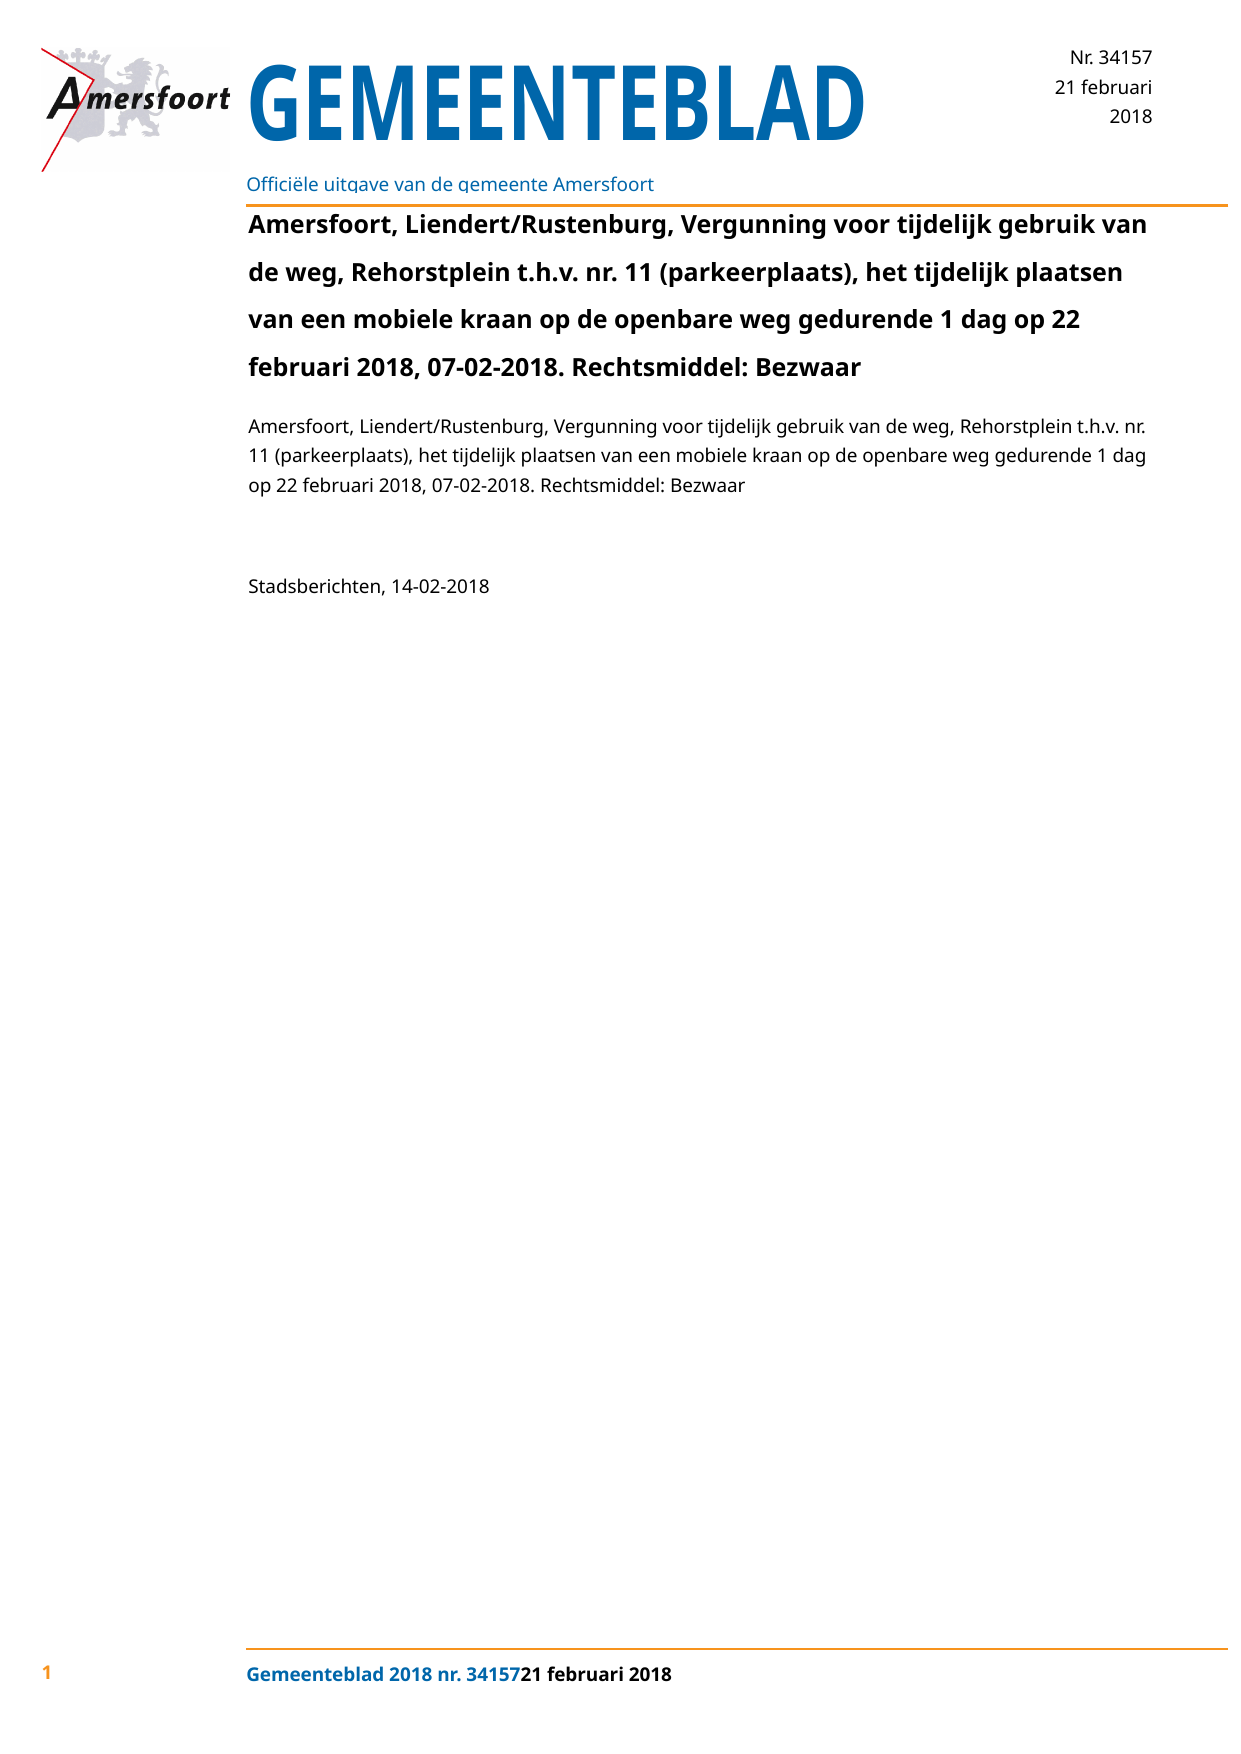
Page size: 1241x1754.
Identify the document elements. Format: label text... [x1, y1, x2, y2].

picture [41, 47, 231, 172]
text Amersfoort, Liendert/Rustenburg, Vergunning voor tijdelijk gebruik van de weg, Rehorstplein t.h.v. nr. 11 (parkeerplaats), het tijdelijk plaatsen van een mobiele kraan op de openbare weg gedurende 1 dag op 22 februari 2018, 07-02-2018. Rechtsmiddel: Bezwaar [248, 413, 1152, 498]
text Stadsberichten, 14-02-2018 [248, 573, 1152, 599]
text Amersfoort, Liendert/Rustenburg, Vergunning voor tijdelijk gebruik van de weg, Rehorstplein t.h.v. nr. 11 (parkeerplaats), het tijdelijk plaatsen van een mobiele kraan op de openbare weg gedurende 1 dag op 22 februari 2018, 07-02-2018. Rechtsmiddel: Bezwaar [248, 207, 1152, 384]
